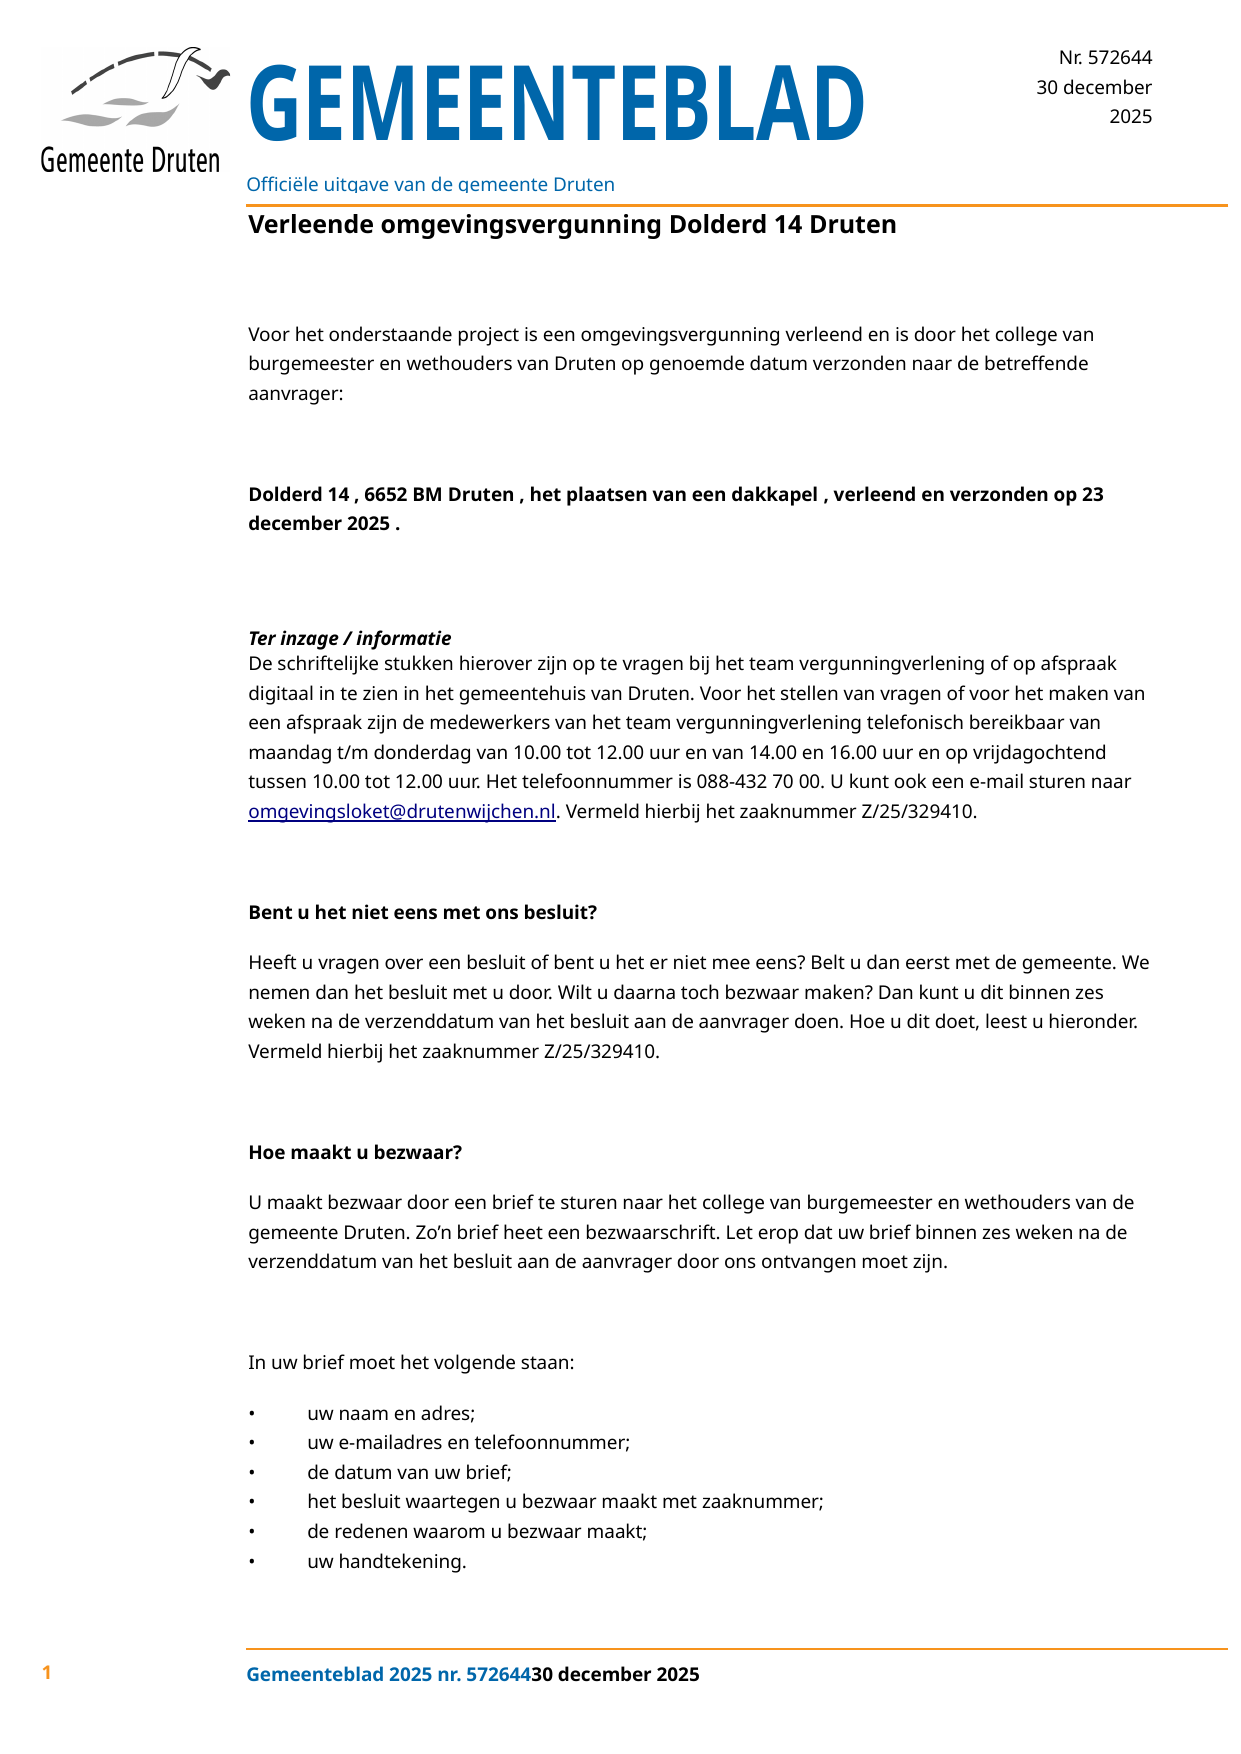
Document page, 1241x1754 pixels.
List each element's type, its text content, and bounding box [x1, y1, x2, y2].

text Voor het onderstaande project is een omgevingsvergunning verleend en is door het college van burgemeester en wethouders van Druten op genoemde datum verzonden naar de betreffende aanvrager: [248, 321, 1152, 406]
list uw naam en adres; [248, 1400, 1152, 1426]
text In uw brief moet het volgende staan: [248, 1349, 1152, 1375]
text Hoe maakt u bezwaar? [248, 1139, 1152, 1165]
list de datum van uw brief; [248, 1459, 1152, 1485]
text Bent u het niet eens met ons besluit? [248, 899, 1152, 925]
list het besluit waartegen u bezwaar maakt met zaaknummer; [248, 1489, 1152, 1514]
text Verleende omgevingsvergunning Dolderd 14 Druten [248, 207, 1152, 241]
text De schriftelijke stukken hierover zijn op te vragen bij het team vergunningverlening of op afspraak digitaal in te zien in het gemeentehuis van Druten. Voor het stellen van vragen of voor het maken van een afspraak zijn de medewerkers van het team vergunningverlening telefonisch bereikbaar van maandag t/m donderdag van 10.00 tot 12.00 uur en van 14.00 en 16.00 uur en op vrijdagochtend tussen 10.00 tot 12.00 uur. Het telefoonnummer is 088-432 70 00. U kunt ook een e-mail sturen naar omgevingsloket@drutenwijchen.nl. Vermeld hierbij het zaaknummer Z/25/329410. [248, 650, 1152, 824]
picture [41, 47, 231, 172]
text Ter inzage / informatie [248, 625, 1152, 650]
list de redenen waarom u bezwaar maakt; [248, 1518, 1152, 1544]
list uw e-mailadres en telefoonnummer; [248, 1429, 1152, 1455]
list uw handtekening. [248, 1548, 1152, 1574]
text Heeft u vragen over een besluit of bent u het er niet mee eens? Belt u dan eerst met de gemeente. We nemen dan het besluit met u door. Wilt u daarna toch bezwaar maken? Dan kunt u dit binnen zes weken na de verzenddatum van het besluit aan de aanvrager doen. Hoe u dit doet, leest u hieronder. Vermeld hierbij het zaaknummer Z/25/329410. [248, 949, 1152, 1064]
text U maakt bezwaar door een brief te sturen naar het college van burgemeester en wethouders van de gemeente Druten. Zo’n brief heet een bezwaarschrift. Let erop dat uw brief binnen zes weken na de verzenddatum van het besluit aan de aanvrager door ons ontvangen moet zijn. [248, 1189, 1152, 1274]
text Dolderd 14 , 6652 BM Druten , het plaatsen van een dakkapel , verleend en verzonden op 23 december 2025 . [248, 481, 1152, 536]
